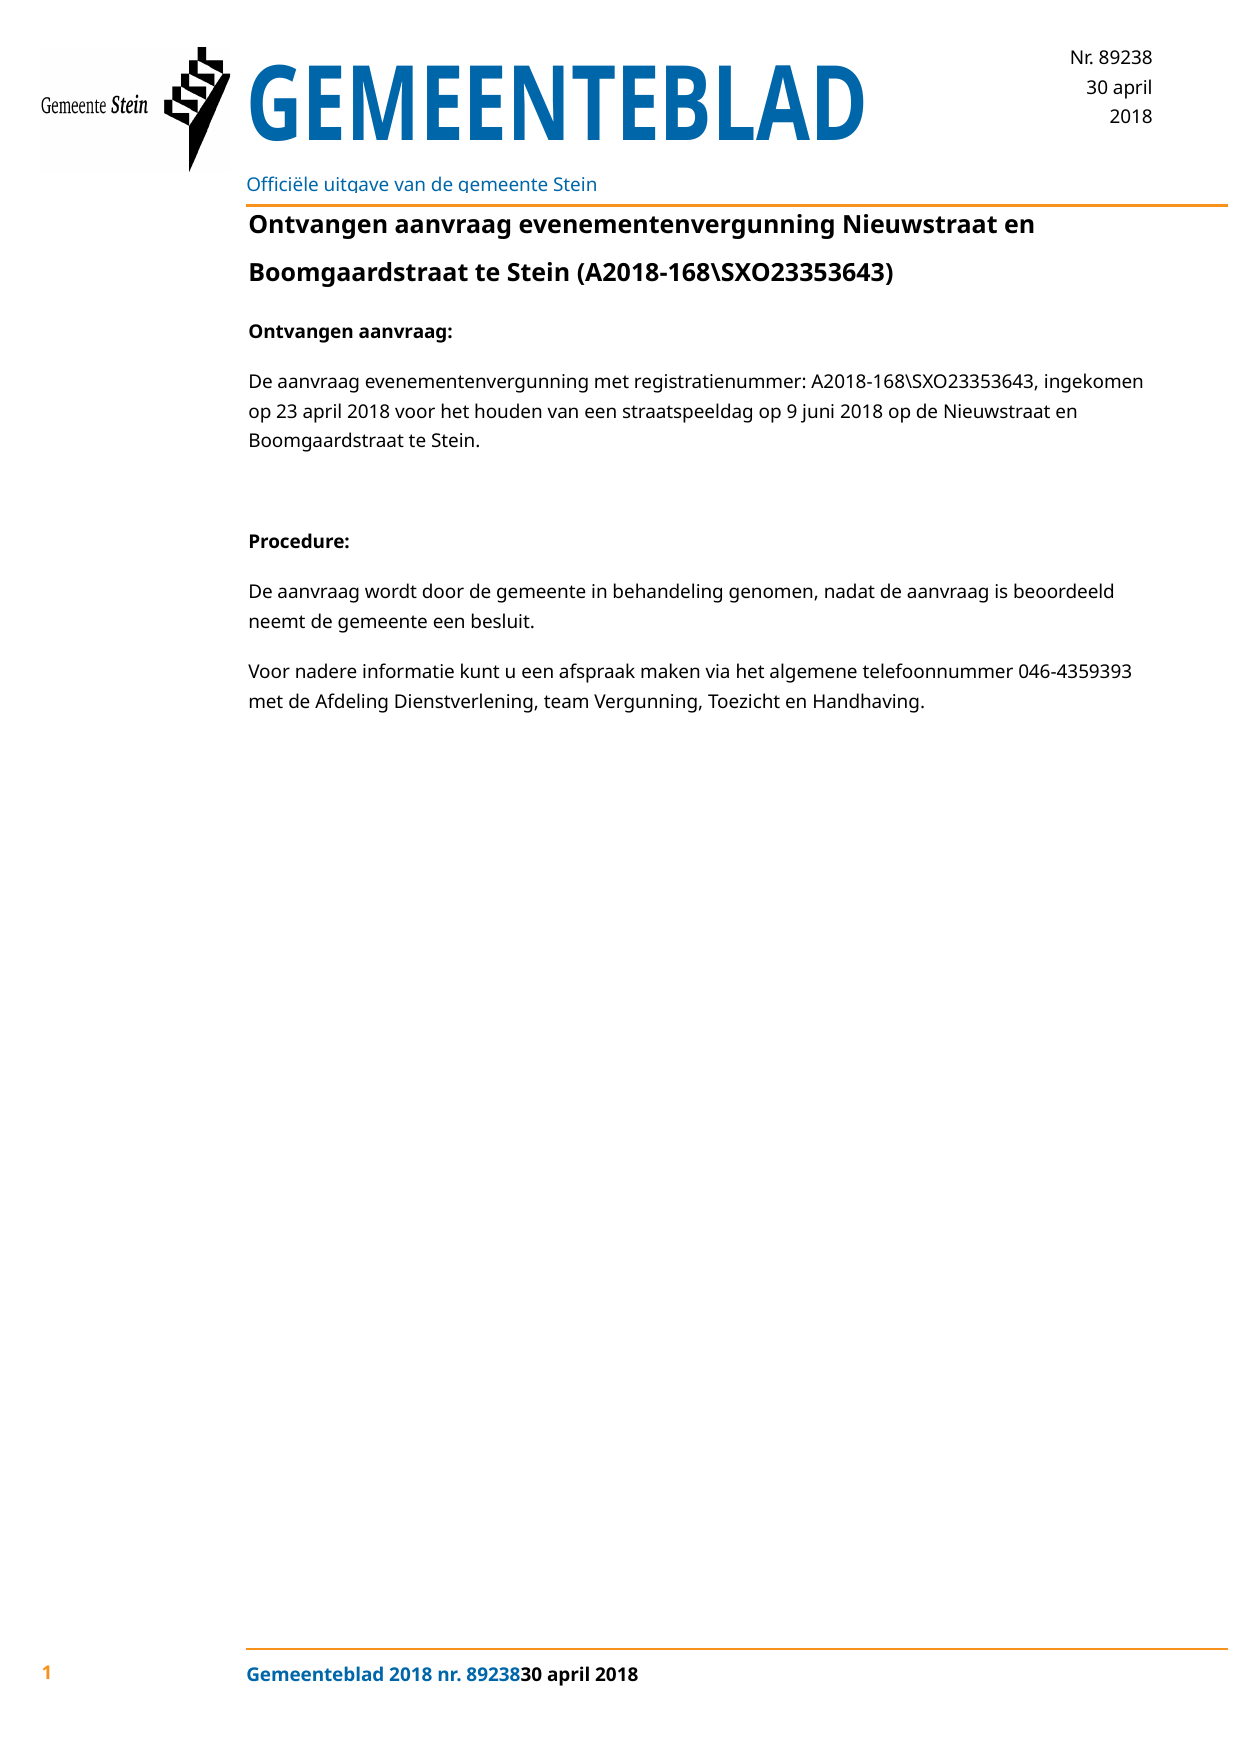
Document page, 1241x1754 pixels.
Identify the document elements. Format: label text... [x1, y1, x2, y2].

text De aanvraag wordt door de gemeente in behandeling genomen, nadat de aanvraag is beoordeeld neemt de gemeente een besluit. [248, 579, 1152, 634]
text Voor nadere informatie kunt u een afspraak maken via het algemene telefoonnummer 046-4359393 met de Afdeling Dienstverlening, team Vergunning, Toezicht en Handhaving. [248, 659, 1152, 714]
picture [41, 47, 231, 172]
text De aanvraag evenementenvergunning met registratienummer: A2018-168\SXO23353643, ingekomen op 23 april 2018 voor het houden van een straatspeeldag op 9 juni 2018 op de Nieuwstraat en Boomgaardstraat te Stein. [248, 368, 1152, 453]
text Ontvangen aanvraag evenementenvergunning Nieuwstraat en Boomgaardstraat te Stein (A2018-168\SXO23353643) [248, 207, 1152, 288]
text Procedure: [248, 528, 1152, 554]
text Ontvangen aanvraag: [248, 318, 1152, 344]
